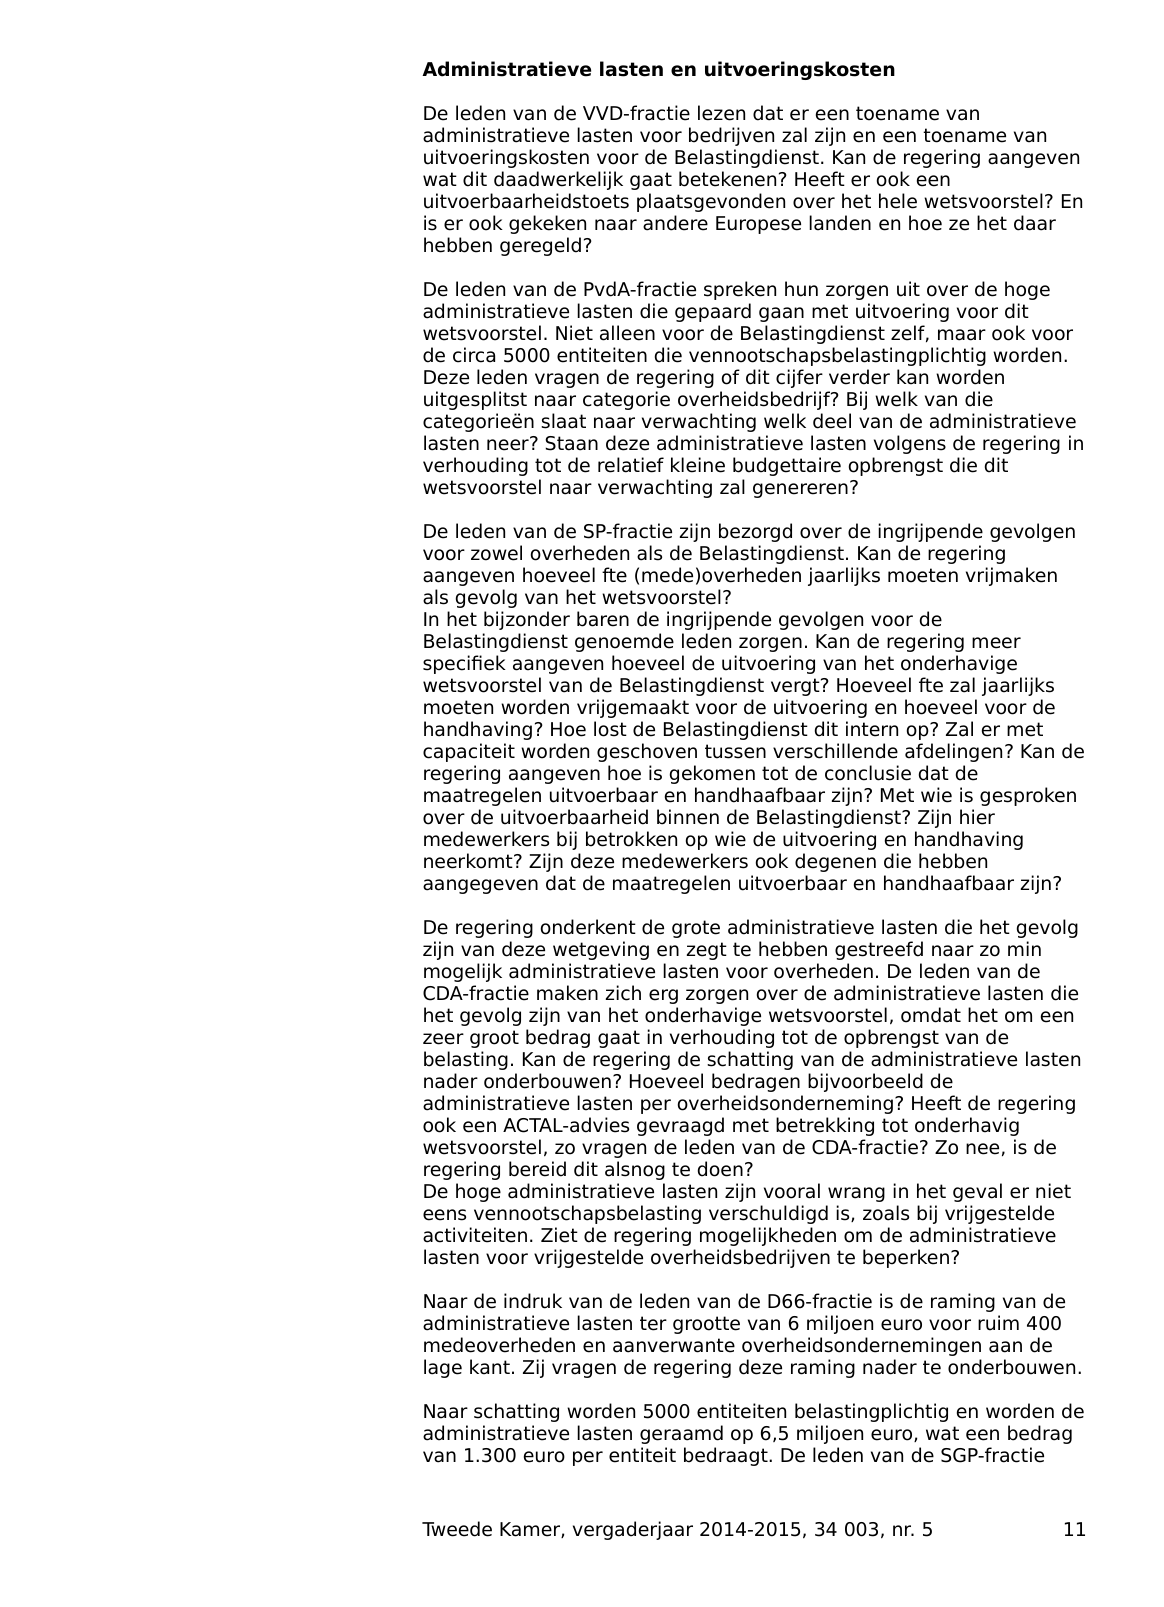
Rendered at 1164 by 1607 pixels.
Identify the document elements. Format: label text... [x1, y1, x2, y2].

text De leden van de VVD-fractie lezen dat er een toename van administratieve lasten voor bedrijven zal zijn en een toename van uitvoeringskosten voor de Belastingdienst. Kan de regering aangeven wat dit daadwerkelijk gaat betekenen? Heeft er ook een uitvoerbaarheidstoets plaatsgevonden over het hele wetsvoorstel? En is er ook gekeken naar andere Europese landen en hoe ze het daar hebben geregeld? [422, 103, 1087, 257]
text De leden van de PvdA-fractie spreken hun zorgen uit over de hoge administratieve lasten die gepaard gaan met uitvoering voor dit wetsvoorstel. Niet alleen voor de Belastingdienst zelf, maar ook voor de circa 5000 entiteiten die vennootschapsbelastingplichtig worden. Deze leden vragen de regering of dit cijfer verder kan worden uitgesplitst naar categorie overheidsbedrijf? Bij welk van die categorieën slaat naar verwachting welk deel van de administratieve lasten neer? Staan deze administratieve lasten volgens de regering in verhouding tot de relatief kleine budgettaire opbrengst die dit wetsvoorstel naar verwachting zal genereren? [422, 279, 1087, 499]
text Naar schatting worden 5000 entiteiten belastingplichtig en worden de administratieve lasten geraamd op 6,5 miljoen euro, wat een bedrag van 1.300 euro per entiteit bedraagt. De leden van de SGP-fractie [422, 1401, 1087, 1467]
subtitle Administratieve lasten en uitvoeringskosten [422, 59, 1087, 81]
text De hoge administratieve lasten zijn vooral wrang in het geval er niet eens vennootschapsbelasting verschuldigd is, zoals bij vrijgestelde activiteiten. Ziet de regering mogelijkheden om de administratieve lasten voor vrijgestelde overheidsbedrijven te beperken? [422, 1181, 1087, 1269]
text De regering onderkent de grote administratieve lasten die het gevolg zijn van deze wetgeving en zegt te hebben gestreefd naar zo min mogelijk administratieve lasten voor overheden. De leden van de CDA-fractie maken zich erg zorgen over de administratieve lasten die het gevolg zijn van het onderhavige wetsvoorstel, omdat het om een zeer groot bedrag gaat in verhouding tot de opbrengst van de belasting. Kan de regering de schatting van de administratieve lasten nader onderbouwen? Hoeveel bedragen bijvoorbeeld de administratieve lasten per overheidsonderneming? Heeft de regering ook een ACTAL-advies gevraagd met betrekking tot onderhavig wetsvoorstel, zo vragen de leden van de CDA-fractie? Zo nee, is de regering bereid dit alsnog te doen? [422, 917, 1087, 1181]
text Naar de indruk van de leden van de D66-fractie is de raming van de administratieve lasten ter grootte van 6 miljoen euro voor ruim 400 medeoverheden en aanverwante overheidsondernemingen aan de lage kant. Zij vragen de regering deze raming nader te onderbouwen. [422, 1291, 1087, 1379]
text In het bijzonder baren de ingrijpende gevolgen voor de Belastingdienst genoemde leden zorgen. Kan de regering meer specifiek aangeven hoeveel de uitvoering van het onderhavige wetsvoorstel van de Belastingdienst vergt? Hoeveel fte zal jaarlijks moeten worden vrijgemaakt voor de uitvoering en hoeveel voor de handhaving? Hoe lost de Belastingdienst dit intern op? Zal er met capaciteit worden geschoven tussen verschillende afdelingen? Kan de regering aangeven hoe is gekomen tot de conclusie dat de maatregelen uitvoerbaar en handhaafbaar zijn? Met wie is gesproken over de uitvoerbaarheid binnen de Belastingdienst? Zijn hier medewerkers bij betrokken op wie de uitvoering en handhaving neerkomt? Zijn deze medewerkers ook degenen die hebben aangegeven dat de maatregelen uitvoerbaar en handhaafbaar zijn? [422, 609, 1087, 895]
text De leden van de SP-fractie zijn bezorgd over de ingrijpende gevolgen voor zowel overheden als de Belastingdienst. Kan de regering aangeven hoeveel fte (mede)overheden jaarlijks moeten vrijmaken als gevolg van het wetsvoorstel? [422, 521, 1087, 609]
